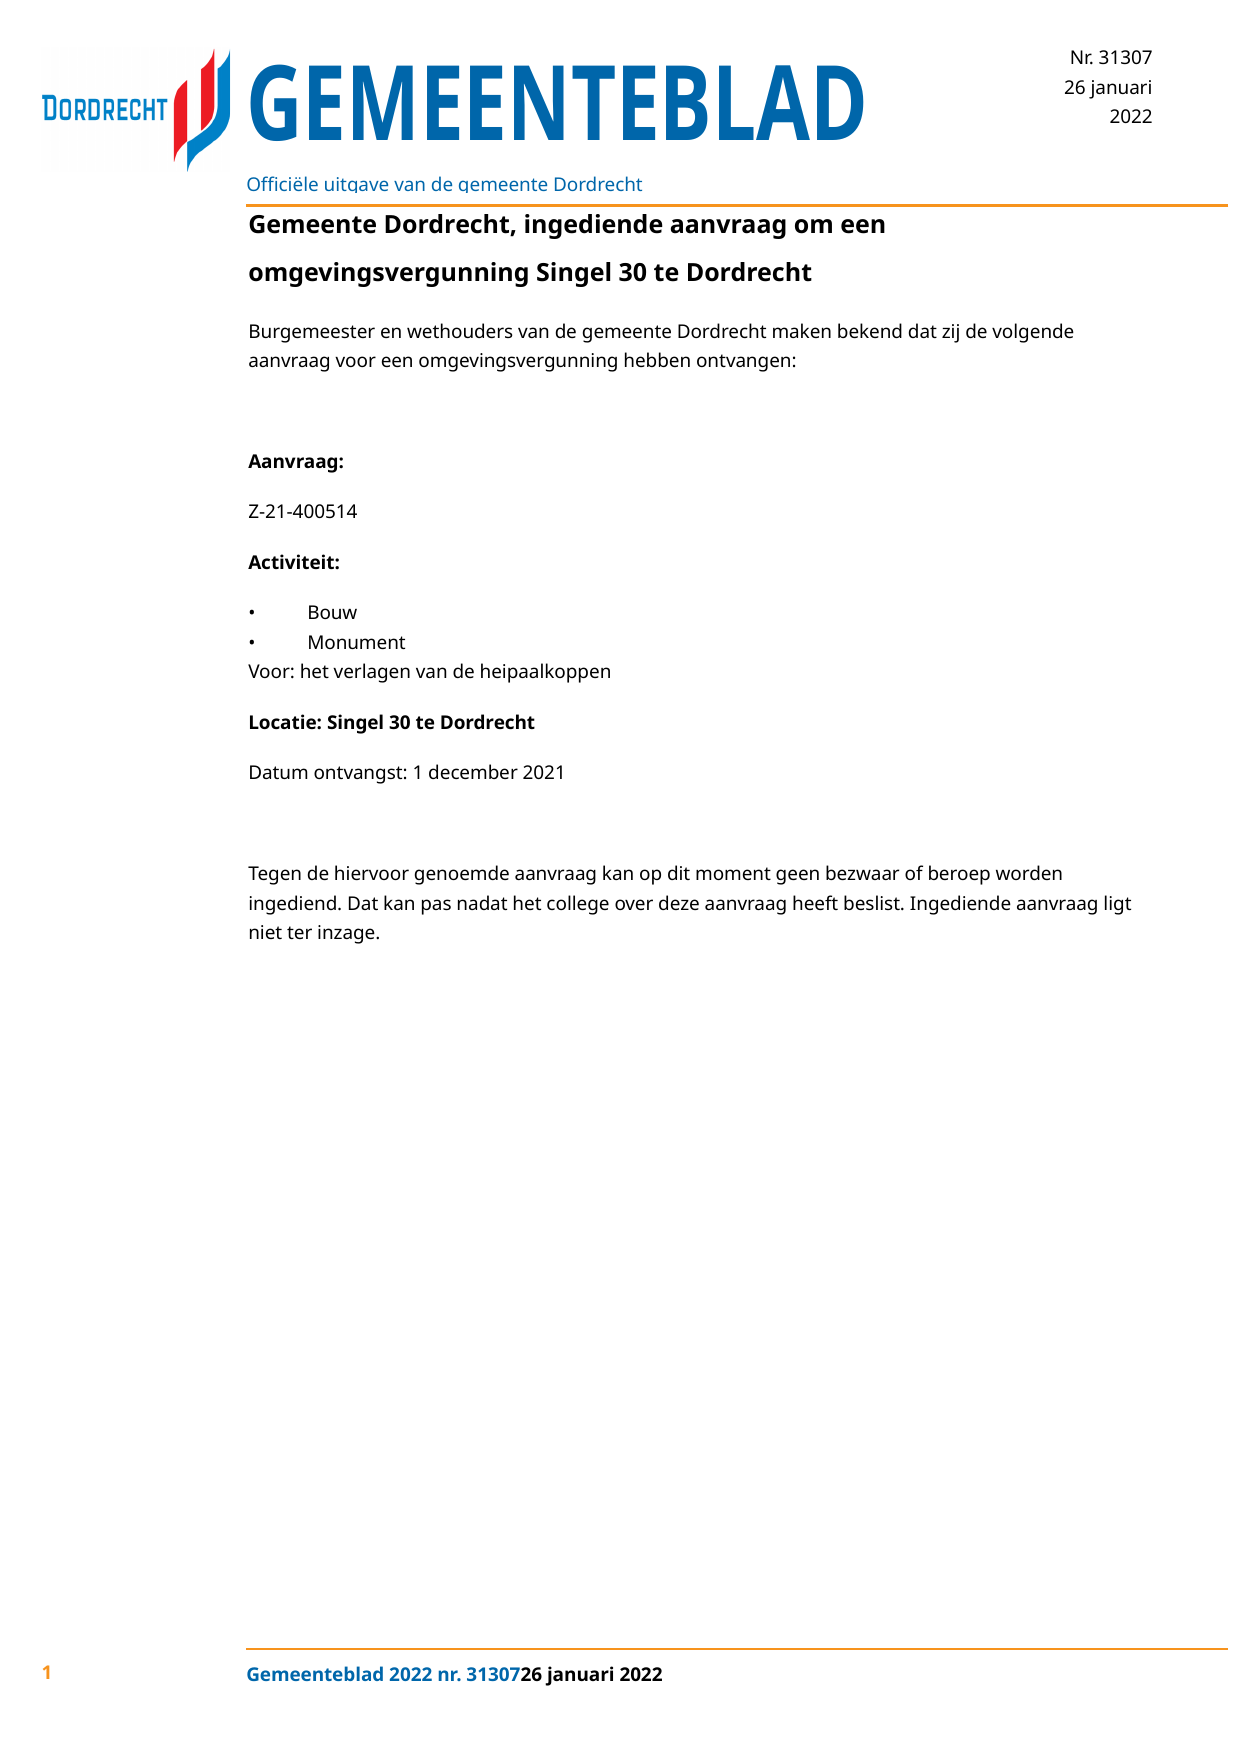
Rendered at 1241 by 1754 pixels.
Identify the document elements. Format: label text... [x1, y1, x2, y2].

text Aanvraag: [248, 448, 1152, 474]
text Datum ontvangst: 1 december 2021 [248, 759, 1152, 785]
picture [41, 47, 231, 172]
text Burgemeester en wethouders van de gemeente Dordrecht maken bekend dat zij de volgende aanvraag voor een omgevingsvergunning hebben ontvangen: [248, 318, 1152, 373]
list Bouw [248, 599, 1152, 625]
text Z-21-400514 [248, 499, 1152, 524]
text Voor: het verlagen van de heipaalkoppen [248, 659, 1152, 684]
list Monument [248, 629, 1152, 655]
text Locatie: Singel 30 te Dordrecht [248, 709, 1152, 735]
text Activiteit: [248, 549, 1152, 575]
text Tegen de hiervoor genoemde aanvraag kan op dit moment geen bezwaar of beroep worden ingediend. Dat kan pas nadat het college over deze aanvraag heeft beslist. Ingediende aanvraag ligt niet ter inzage. [248, 860, 1152, 945]
text Gemeente Dordrecht, ingediende aanvraag om een omgevingsvergunning Singel 30 te Dordrecht [248, 207, 1152, 288]
